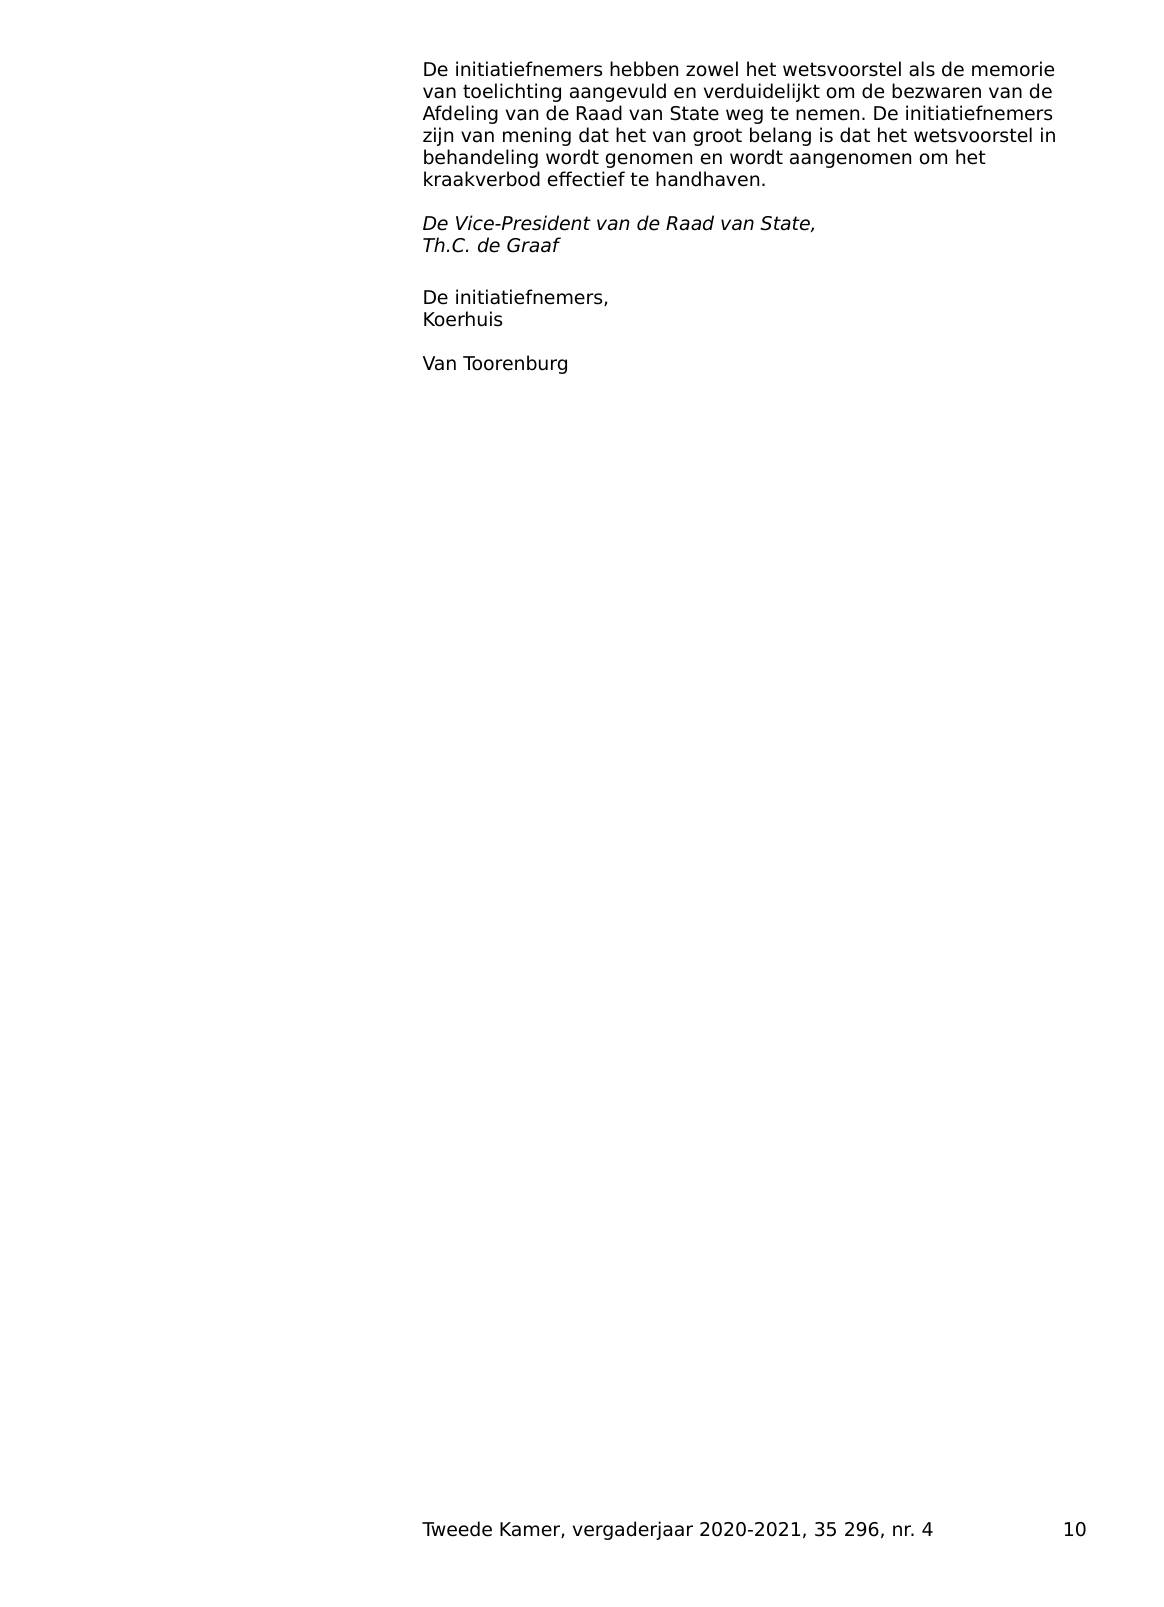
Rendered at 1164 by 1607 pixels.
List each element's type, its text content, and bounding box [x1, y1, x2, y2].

text De initiatiefnemers, Koerhuis Van Toorenburg [422, 287, 1087, 375]
text De initiatiefnemers hebben zowel het wetsvoorstel als de memorie van toelichting aangevuld en verduidelijkt om de bezwaren van de Afdeling van de Raad van State weg te nemen. De initiatiefnemers zijn van mening dat het van groot belang is dat het wetsvoorstel in behandeling wordt genomen en wordt aangenomen om het kraakverbod effectief te handhaven. [422, 59, 1087, 191]
text De Vice-President van de Raad van State, [422, 213, 1087, 235]
text Th.C. de Graaf [422, 235, 1087, 257]
